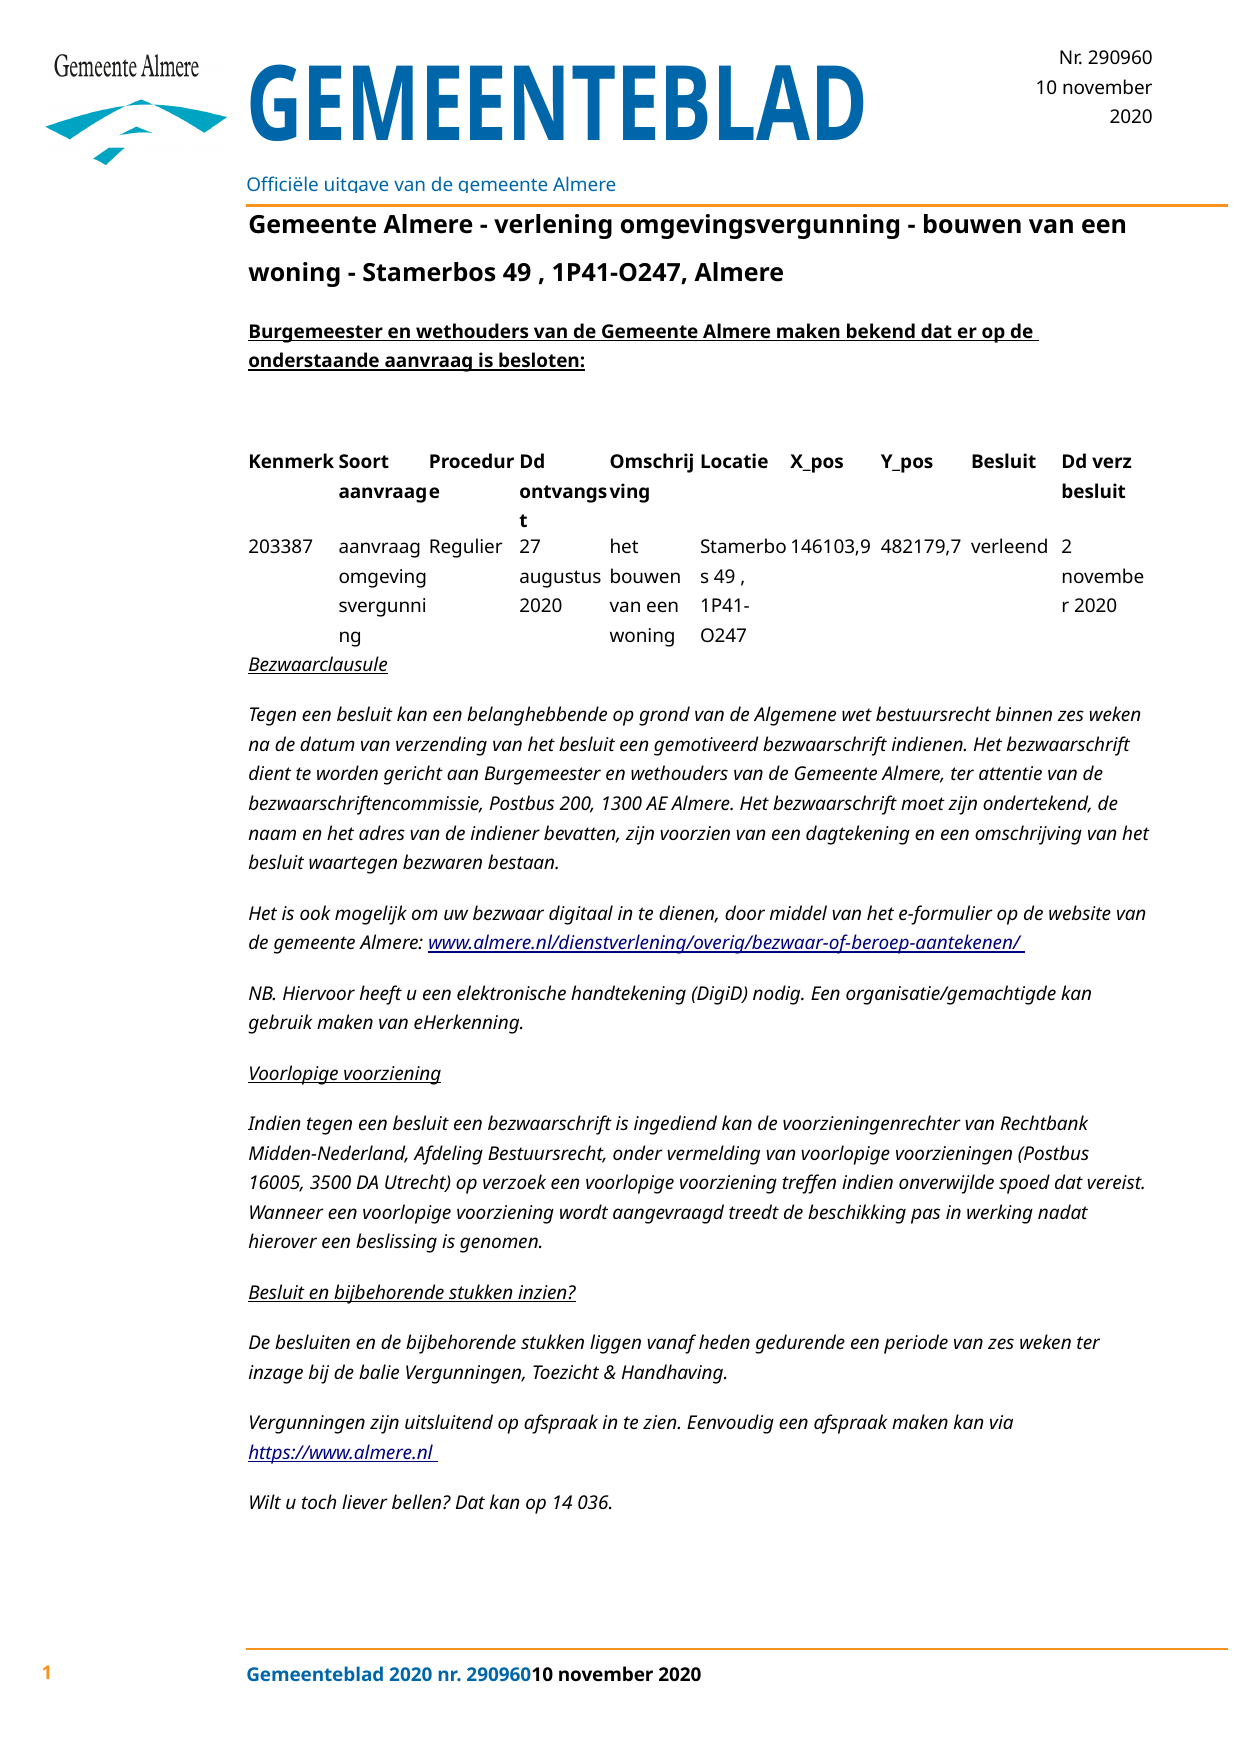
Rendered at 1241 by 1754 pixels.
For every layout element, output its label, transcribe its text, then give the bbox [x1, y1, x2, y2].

table_cell 27 augustus 2020 [519, 533, 609, 648]
table_cell het bouwen van een woning [609, 533, 700, 648]
text Voorlopige voorziening [248, 1060, 1152, 1086]
table_header X_pos [790, 449, 881, 533]
text Het is ook mogelijk om uw bezwaar digitaal in te dienen, door middel van het e-formulier op de website van de gemeente Almere: www.almere.nl/dienstverlening/overig/bezwaar-of-beroep-aantekenen/ [248, 900, 1152, 955]
text Vergunningen zijn uitsluitend op afspraak in te zien. Eenvoudig een afspraak maken kan via https://www.almere.nl [248, 1409, 1152, 1465]
table_header Dd verz besluit [1061, 449, 1152, 533]
text Bezwaarclausule [248, 651, 1152, 677]
table_cell 2 november 2020 [1061, 533, 1152, 648]
table_cell aanvraag omgevingsvergunning [338, 533, 429, 648]
table_header Kenmerk [248, 449, 338, 533]
text Tegen een besluit kan een belanghebbende op grond van de Algemene wet bestuursrecht binnen zes weken na de datum van verzending van het besluit een gemotiveerd bezwaarschrift indienen. Het bezwaarschrift dient te worden gericht aan Burgemeester en wethouders van de Gemeente Almere, ter attentie van de bezwaarschriftencommissie, Postbus 200, 1300 AE Almere. Het bezwaarschrift moet zijn ondertekend, de naam en het adres van de indiener bevatten, zijn voorzien van een dagtekening en een omschrijving van het besluit waartegen bezwaren bestaan. [248, 701, 1152, 875]
table_cell verleend [971, 533, 1061, 648]
table_cell 146103,9 [790, 533, 881, 648]
text Burgemeester en wethouders van de Gemeente Almere maken bekend dat er op de onderstaande aanvraag is besloten: [248, 318, 1152, 373]
text Besluit en bijbehorende stukken inzien? [248, 1279, 1152, 1305]
picture [41, 47, 231, 172]
table_header Omschrijving [609, 449, 700, 533]
table_cell 482179,7 [881, 533, 971, 648]
text De besluiten en de bijbehorende stukken liggen vanaf heden gedurende een periode van zes weken ter inzage bij de balie Vergunningen, Toezicht & Handhaving. [248, 1329, 1152, 1385]
text Indien tegen een besluit een bezwaarschrift is ingediend kan de voorzieningenrechter van Rechtbank Midden-Nederland, Afdeling Bestuursrecht, onder vermelding van voorlopige voorzieningen (Postbus 16005, 3500 DA Utrecht) op verzoek een voorlopige voorziening treffen indien onverwijlde spoed dat vereist. Wanneer een voorlopige voorziening wordt aangevraagd treedt de beschikking pas in werking nadat hierover een beslissing is genomen. [248, 1110, 1152, 1254]
table_header Y_pos [881, 449, 971, 533]
table_header Dd ontvangst [519, 449, 609, 533]
table_cell Stamerbos 49 , 1P41-O247 [700, 533, 790, 648]
table_header Locatie [700, 449, 790, 533]
table_header Soort aanvraag [338, 449, 429, 533]
table_header Procedure [429, 449, 519, 533]
text Wilt u toch liever bellen? Dat kan op 14 036. [248, 1489, 1152, 1515]
table_cell Regulier [429, 533, 519, 648]
text NB. Hiervoor heeft u een elektronische handtekening (DigiD) nodig. Een organisatie/gemachtigde kan gebruik maken van eHerkenning. [248, 980, 1152, 1035]
table_cell 203387 [248, 533, 338, 648]
text Gemeente Almere - verlening omgevingsvergunning - bouwen van een woning - Stamerbos 49 , 1P41-O247, Almere [248, 207, 1152, 288]
table_header Besluit [971, 449, 1061, 533]
